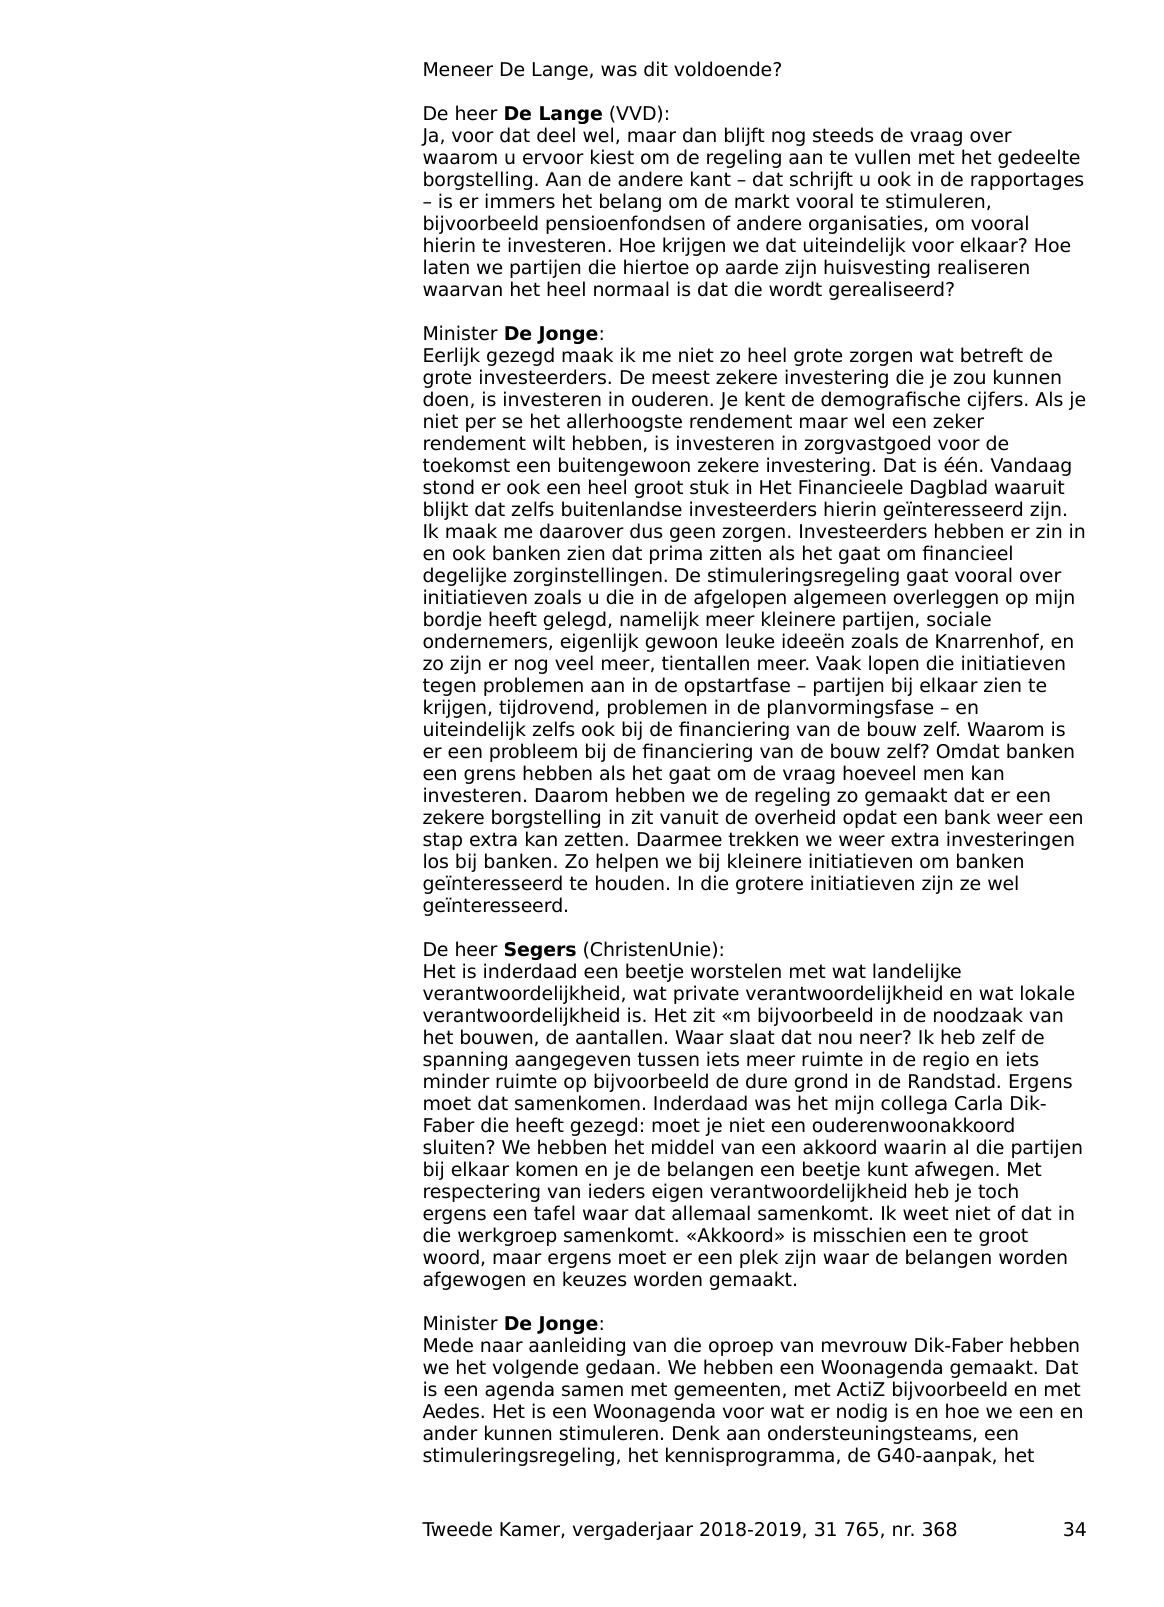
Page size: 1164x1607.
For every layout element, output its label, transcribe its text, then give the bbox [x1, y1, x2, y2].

text De heer De Lange (VVD): [422, 103, 1087, 125]
text Meneer De Lange, was dit voldoende? [422, 59, 1087, 81]
text Minister De Jonge: [422, 323, 1087, 345]
text Minister De Jonge: [422, 1313, 1087, 1335]
text De heer Segers (ChristenUnie): [422, 939, 1087, 961]
text Het is inderdaad een beetje worstelen met wat landelijke verantwoordelijkheid, wat private verantwoordelijkheid en wat lokale verantwoordelijkheid is. Het zit «m bijvoorbeeld in de noodzaak van het bouwen, de aantallen. Waar slaat dat nou neer? Ik heb zelf de spanning aangegeven tussen iets meer ruimte in de regio en iets minder ruimte op bijvoorbeeld de dure grond in de Randstad. Ergens moet dat samenkomen. Inderdaad was het mijn collega Carla Dik-Faber die heeft gezegd: moet je niet een ouderenwoonakkoord sluiten? We hebben het middel van een akkoord waarin al die partijen bij elkaar komen en je de belangen een beetje kunt afwegen. Met respectering van ieders eigen verantwoordelijkheid heb je toch ergens een tafel waar dat allemaal samenkomt. Ik weet niet of dat in die werkgroep samenkomt. «Akkoord» is misschien een te groot woord, maar ergens moet er een plek zijn waar de belangen worden afgewogen en keuzes worden gemaakt. [422, 961, 1087, 1291]
text Ja, voor dat deel wel, maar dan blijft nog steeds de vraag over waarom u ervoor kiest om de regeling aan te vullen met het gedeelte borgstelling. Aan de andere kant – dat schrijft u ook in de rapportages – is er immers het belang om de markt vooral te stimuleren, bijvoorbeeld pensioenfondsen of andere organisaties, om vooral hierin te investeren. Hoe krijgen we dat uiteindelijk voor elkaar? Hoe laten we partijen die hiertoe op aarde zijn huisvesting realiseren waarvan het heel normaal is dat die wordt gerealiseerd? [422, 125, 1087, 301]
text Mede naar aanleiding van die oproep van mevrouw Dik-Faber hebben we het volgende gedaan. We hebben een Woonagenda gemaakt. Dat is een agenda samen met gemeenten, met ActiZ bijvoorbeeld en met Aedes. Het is een Woonagenda voor wat er nodig is en hoe we een en ander kunnen stimuleren. Denk aan ondersteuningsteams, een stimuleringsregeling, het kennisprogramma, de G40-aanpak, het [422, 1335, 1087, 1467]
text Eerlijk gezegd maak ik me niet zo heel grote zorgen wat betreft de grote investeerders. De meest zekere investering die je zou kunnen doen, is investeren in ouderen. Je kent de demografische cijfers. Als je niet per se het allerhoogste rendement maar wel een zeker rendement wilt hebben, is investeren in zorgvastgoed voor de toekomst een buitengewoon zekere investering. Dat is één. Vandaag stond er ook een heel groot stuk in Het Financieele Dagblad waaruit blijkt dat zelfs buitenlandse investeerders hierin geïnteresseerd zijn. Ik maak me daarover dus geen zorgen. Investeerders hebben er zin in en ook banken zien dat prima zitten als het gaat om financieel degelijke zorginstellingen. De stimuleringsregeling gaat vooral over initiatieven zoals u die in de afgelopen algemeen overleggen op mijn bordje heeft gelegd, namelijk meer kleinere partijen, sociale ondernemers, eigenlijk gewoon leuke ideeën zoals de Knarrenhof, en zo zijn er nog veel meer, tientallen meer. Vaak lopen die initiatieven tegen problemen aan in de opstartfase – partijen bij elkaar zien te krijgen, tijdrovend, problemen in de planvormingsfase – en uiteindelijk zelfs ook bij de financiering van de bouw zelf. Waarom is er een probleem bij de financiering van de bouw zelf? Omdat banken een grens hebben als het gaat om de vraag hoeveel men kan investeren. Daarom hebben we de regeling zo gemaakt dat er een zekere borgstelling in zit vanuit de overheid opdat een bank weer een stap extra kan zetten. Daarmee trekken we weer extra investeringen los bij banken. Zo helpen we bij kleinere initiatieven om banken geïnteresseerd te houden. In die grotere initiatieven zijn ze wel geïnteresseerd. [422, 345, 1087, 917]
